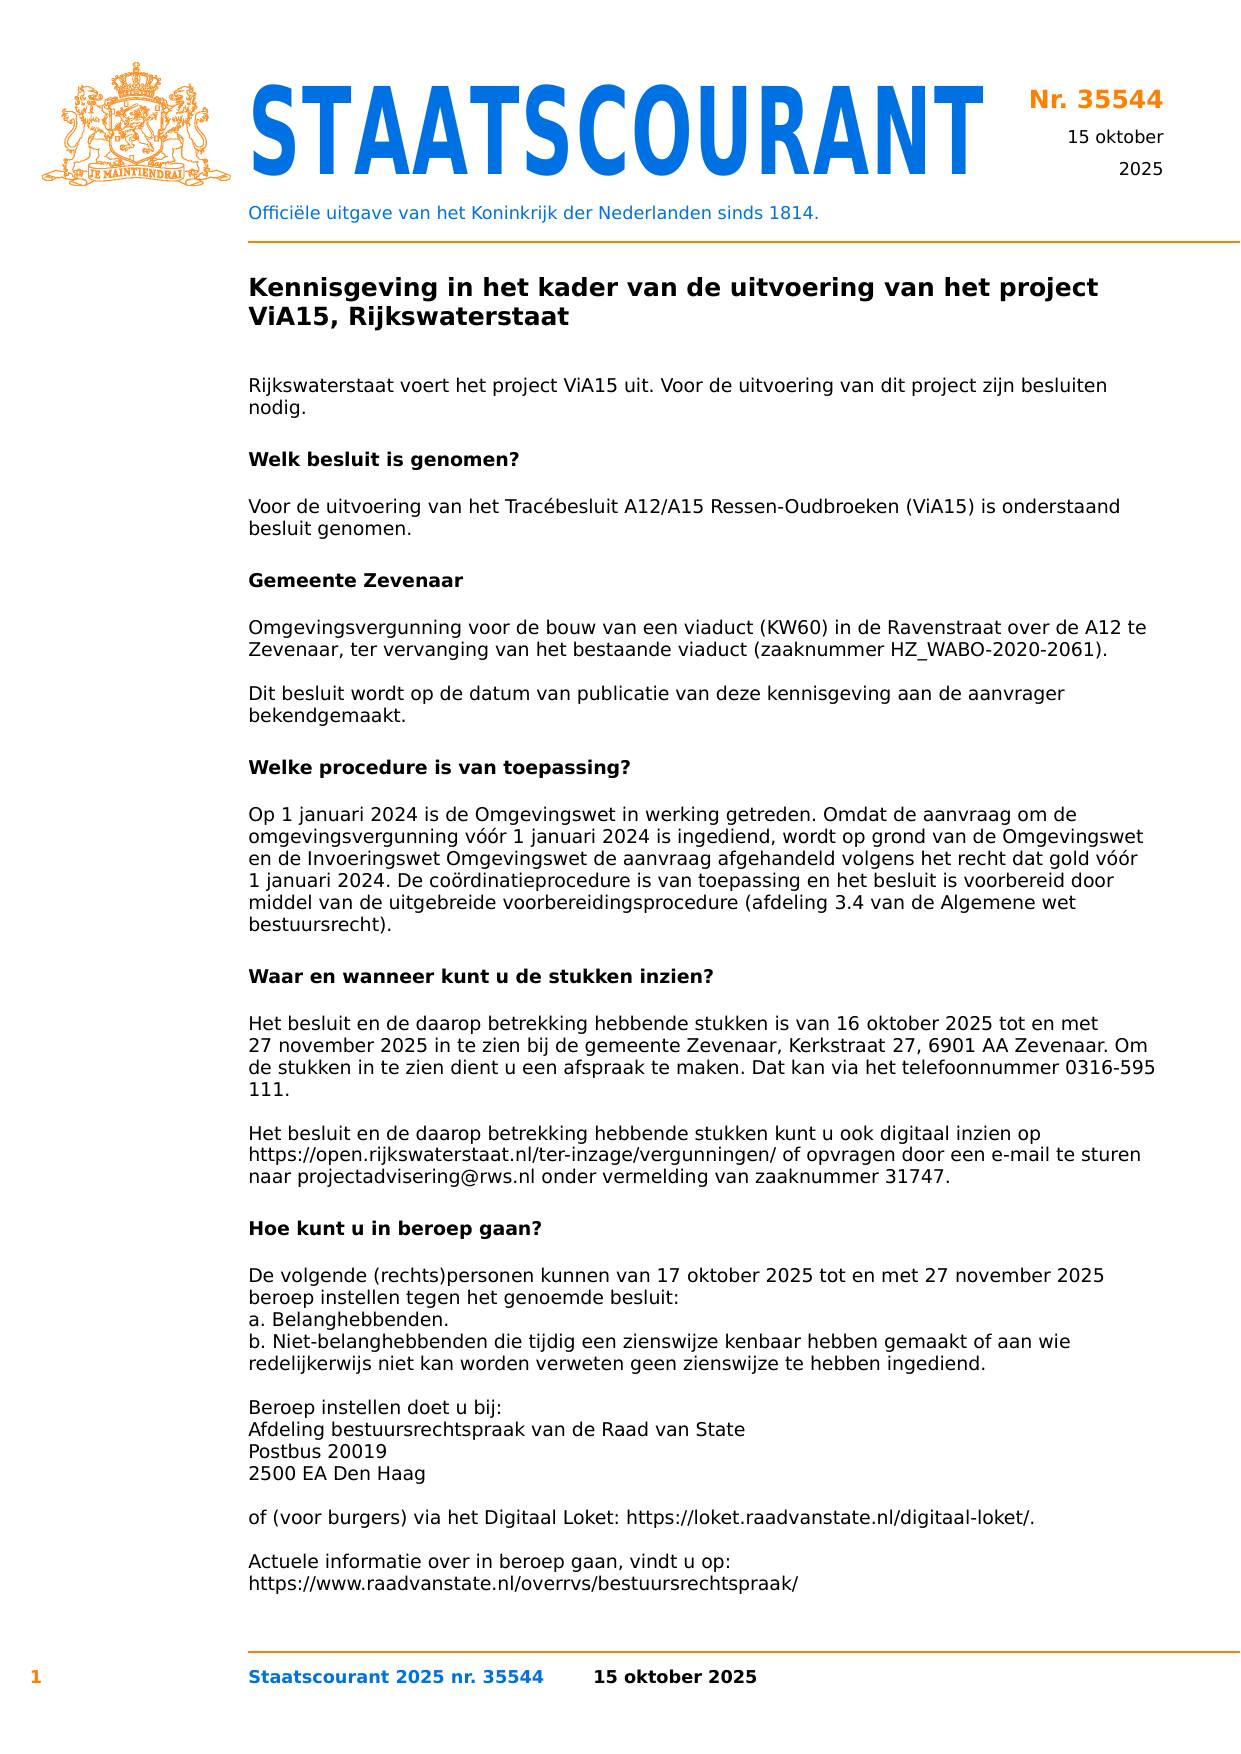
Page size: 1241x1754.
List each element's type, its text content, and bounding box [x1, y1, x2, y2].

text Op 1 januari 2024 is de Omgevingswet in werking getreden. Omdat de aanvraag om de omgevingsvergunning vóór 1 januari 2024 is ingediend, wordt op grond van de Omgevingswet en de Invoeringswet Omgevingswet de aanvraag afgehandeld volgens het recht dat gold vóór 1 januari 2024. De coördinatieprocedure is van toepassing en het besluit is voorbereid door middel van de uitgebreide voorbereidingsprocedure (afdeling 3.4 van de Algemene wet bestuursrecht). [248, 804, 1163, 936]
text Voor de uitvoering van het Tracébesluit A12/A15 Ressen-Oudbroeken (ViA15) is onderstaand besluit genomen. [248, 496, 1163, 540]
subtitle Gemeente Zevenaar [248, 570, 1163, 592]
text Beroep instellen doet u bij: [248, 1397, 1163, 1419]
text Postbus 20019 [248, 1441, 1163, 1463]
text 2500 EA Den Haag [248, 1463, 1163, 1485]
text https://www.raadvanstate.nl/overrvs/bestuursrechtspraak/ [248, 1573, 1163, 1595]
table_header STAATSCOURANT [248, 62, 998, 203]
subtitle Hoe kunt u in beroep gaan? [248, 1218, 1163, 1240]
text Het besluit en de daarop betrekking hebbende stukken is van 16 oktober 2025 tot en met 27 november 2025 in te zien bij de gemeente Zevenaar, Kerkstraat 27, 6901 AA Zevenaar. Om de stukken in te zien dient u een afspraak te maken. Dat kan via het telefoonnummer 0316-595 111. [248, 1013, 1163, 1101]
text Rijkswaterstaat voert het project ViA15 uit. Voor de uitvoering van dit project zijn besluiten nodig. [248, 375, 1163, 419]
picture [41, 62, 231, 186]
text Afdeling bestuursrechtspraak van de Raad van State [248, 1419, 1163, 1441]
text Omgevingsvergunning voor de bouw van een viaduct (KW60) in de Ravenstraat over de A12 te Zevenaar, ter vervanging van het bestaande viaduct (zaaknummer HZ_WABO-2020-2061). [248, 617, 1163, 661]
table_cell Officiële uitgave van het Koninkrijk der Nederlanden sinds 1814. [248, 203, 1240, 241]
text Actuele informatie over in beroep gaan, vindt u op: [248, 1551, 1163, 1573]
text of (voor burgers) via het Digitaal Loket: https://loket.raadvanstate.nl/digitaal-loket/. [248, 1507, 1163, 1529]
subtitle Waar en wanneer kunt u de stukken inzien? [248, 966, 1163, 988]
table_header [25, 62, 248, 241]
text b. Niet-belanghebbenden die tijdig een zienswijze kenbaar hebben gemaakt of aan wie redelijkerwijs niet kan worden verweten geen zienswijze te hebben ingediend. [248, 1331, 1163, 1375]
table_cell 15 oktober [998, 121, 1240, 153]
subtitle Kennisgeving in het kader van de uitvoering van het project ViA15, Rijkswaterstaat [248, 273, 1163, 331]
table_cell 2025 [998, 153, 1240, 203]
text a. Belanghebbenden. [248, 1309, 1163, 1331]
text Het besluit en de daarop betrekking hebbende stukken kunt u ook digitaal inzien op https://open.rijkswaterstaat.nl/ter-inzage/vergunningen/ of opvragen door een e-mail te sturen naar projectadvisering@rws.nl onder vermelding van zaaknummer 31747. [248, 1122, 1163, 1188]
subtitle Welk besluit is genomen? [248, 449, 1163, 471]
text Dit besluit wordt op de datum van publicatie van deze kennisgeving aan de aanvrager bekendgemaakt. [248, 683, 1163, 727]
subtitle Welke procedure is van toepassing? [248, 757, 1163, 779]
table_header Nr. 35544 [998, 62, 1240, 121]
text De volgende (rechts)personen kunnen van 17 oktober 2025 tot en met 27 november 2025 beroep instellen tegen het genoemde besluit: [248, 1265, 1163, 1309]
